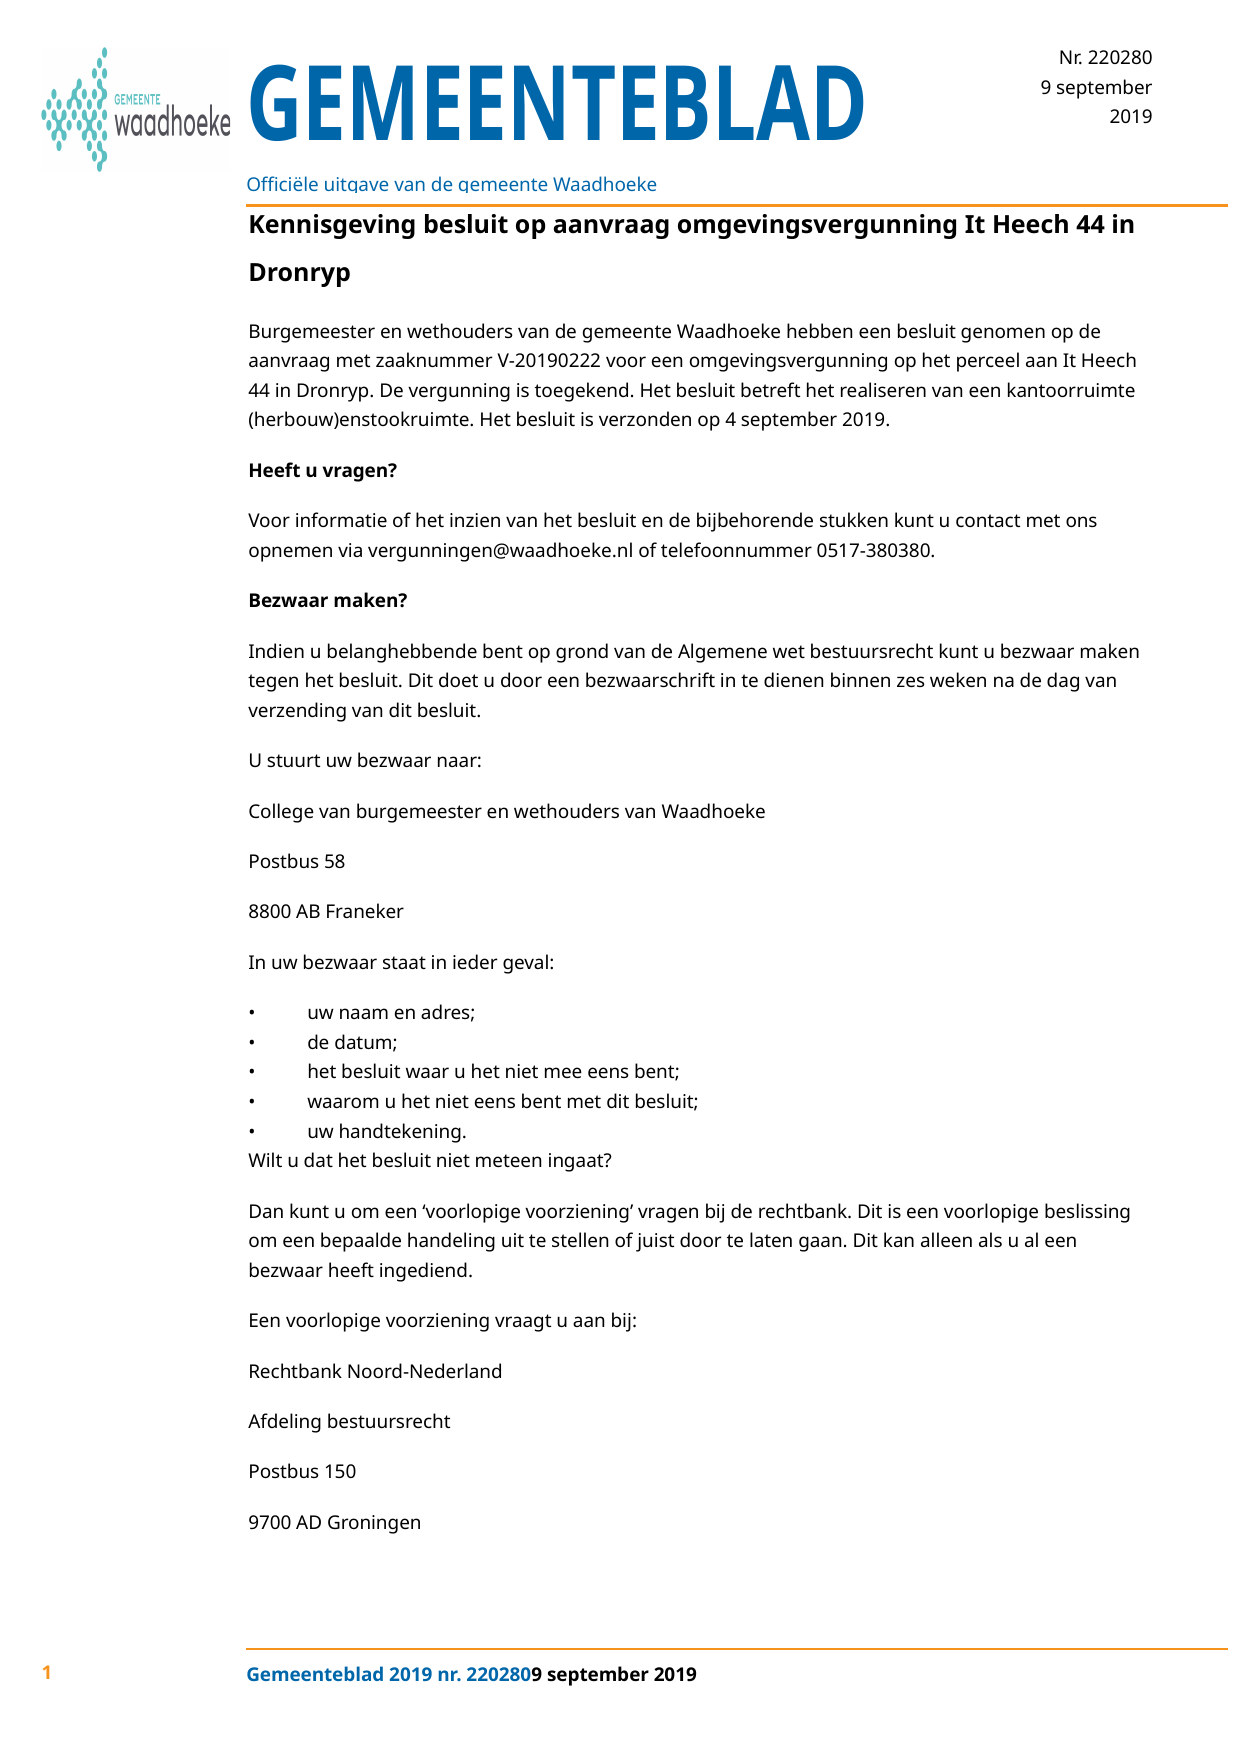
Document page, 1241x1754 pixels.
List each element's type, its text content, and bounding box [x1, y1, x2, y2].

picture [41, 47, 231, 172]
list het besluit waar u het niet mee eens bent; [248, 1059, 1152, 1084]
text Kennisgeving besluit op aanvraag omgevingsvergunning It Heech 44 in Dronryp [248, 207, 1152, 288]
list uw handtekening. [248, 1118, 1152, 1144]
text College van burgemeester en wethouders van Waadhoeke [248, 798, 1152, 824]
text Postbus 58 [248, 848, 1152, 874]
text Indien u belanghebbende bent op grond van de Algemene wet bestuursrecht kunt u bezwaar maken tegen het besluit. Dit doet u door een bezwaarschrift in te dienen binnen zes weken na de dag van verzending van dit besluit. [248, 638, 1152, 723]
text Voor informatie of het inzien van het besluit en de bijbehorende stukken kunt u contact met ons opnemen via vergunningen@waadhoeke.nl of telefoonnummer 0517-380380. [248, 507, 1152, 563]
text U stuurt uw bezwaar naar: [248, 747, 1152, 773]
text Een voorlopige voorziening vraagt u aan bij: [248, 1307, 1152, 1333]
text Rechtbank Noord-Nederland [248, 1358, 1152, 1384]
text Wilt u dat het besluit niet meteen ingaat? [248, 1147, 1152, 1173]
text 9700 AD Groningen [248, 1509, 1152, 1535]
list de datum; [248, 1029, 1152, 1055]
text In uw bezwaar staat in ieder geval: [248, 949, 1152, 975]
text Afdeling bestuursrecht [248, 1408, 1152, 1434]
text Postbus 150 [248, 1459, 1152, 1484]
text Bezwaar maken? [248, 587, 1152, 613]
text Heeft u vragen? [248, 457, 1152, 483]
list uw naam en adres; [248, 999, 1152, 1025]
text Burgemeester en wethouders van de gemeente Waadhoeke hebben een besluit genomen op de aanvraag met zaaknummer V-20190222 voor een omgevingsvergunning op het perceel aan It Heech 44 in Dronryp. De vergunning is toegekend. Het besluit betreft het realiseren van een kantoorruimte (herbouw)enstookruimte. Het besluit is verzonden op 4 september 2019. [248, 318, 1152, 432]
list waarom u het niet eens bent met dit besluit; [248, 1088, 1152, 1114]
text Dan kunt u om een ‘voorlopige voorziening’ vragen bij de rechtbank. Dit is een voorlopige beslissing om een bepaalde handeling uit te stellen of juist door te laten gaan. Dit kan alleen als u al een bezwaar heeft ingediend. [248, 1198, 1152, 1283]
text 8800 AB Franeker [248, 899, 1152, 924]
